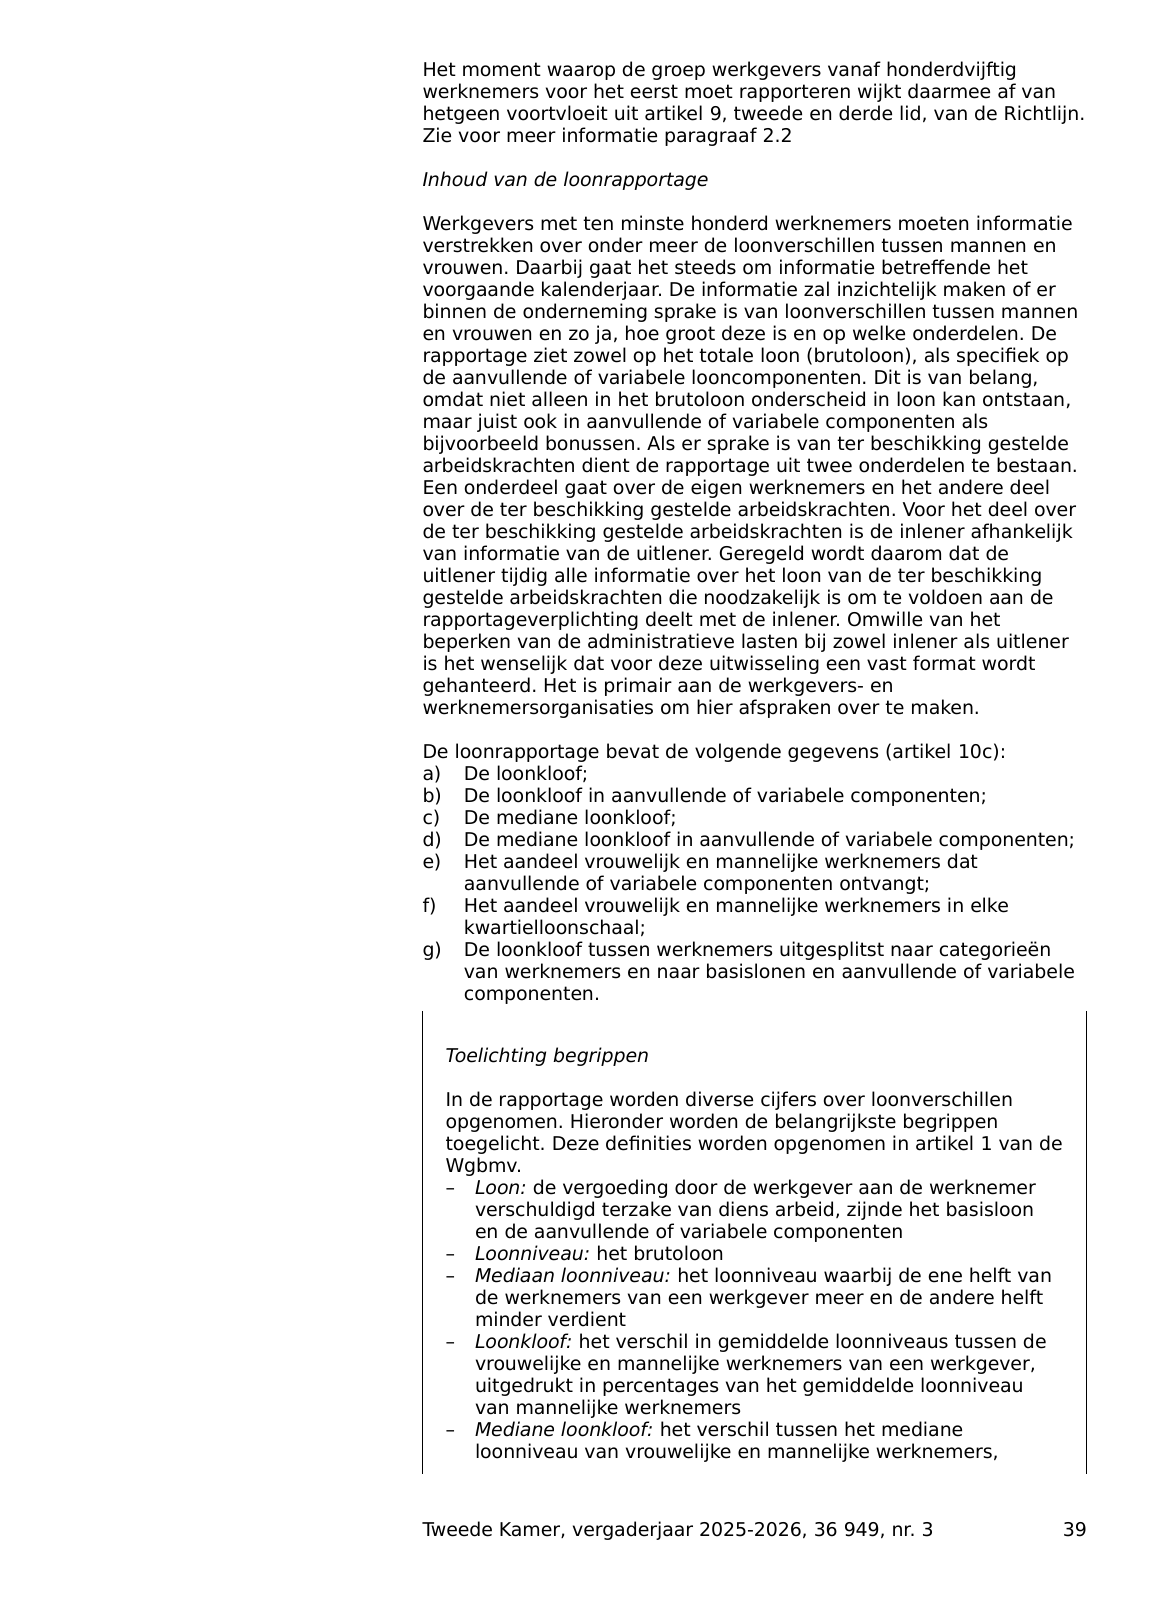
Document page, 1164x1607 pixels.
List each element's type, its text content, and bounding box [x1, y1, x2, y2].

text c) De mediane loonkloof; [422, 807, 1087, 829]
table_header Toelichting begrippen In de rapportage worden diverse cijfers over loonverschillen opgenomen. Hieronder worden de belangrijkste begrippen toegelicht. Deze definities worden opgenomen in artikel 1 van de Wgbmv. – Loon: de vergoeding door de werkgever aan de werknemer verschuldigd terzake van diens arbeid, zijnde het basisloon en de aanvullende of variabele componenten – Loonniveau: het brutoloon – Mediaan loonniveau: het loonniveau waarbij de ene helft van de werknemers van een werkgever meer en de andere helft minder verdient – Loonkloof: het verschil in gemiddelde loonniveaus tussen de vrouwelijke en mannelijke werknemers van een werkgever, uitgedrukt in percentages van het gemiddelde loonniveau van mannelijke werknemers – Mediane loonkloof: het verschil tussen het mediane loonniveau van vrouwelijke en mannelijke werknemers, [423, 1011, 1086, 1474]
text f) Het aandeel vrouwelijk en mannelijke werknemers in elke kwartielloonschaal; [422, 895, 1087, 939]
text De loonrapportage bevat de volgende gegevens (artikel 10c): [422, 741, 1087, 763]
text a) De loonkloof; [422, 763, 1087, 785]
text Werkgevers met ten minste honderd werknemers moeten informatie verstrekken over onder meer de loonverschillen tussen mannen en vrouwen. Daarbij gaat het steeds om informatie betreffende het voorgaande kalenderjaar. De informatie zal inzichtelijk maken of er binnen de onderneming sprake is van loonverschillen tussen mannen en vrouwen en zo ja, hoe groot deze is en op welke onderdelen. De rapportage ziet zowel op het totale loon (brutoloon), als specifiek op de aanvullende of variabele looncomponenten. Dit is van belang, omdat niet alleen in het brutoloon onderscheid in loon kan ontstaan, maar juist ook in aanvullende of variabele componenten als bijvoorbeeld bonussen. Als er sprake is van ter beschikking gestelde arbeidskrachten dient de rapportage uit twee onderdelen te bestaan. Een onderdeel gaat over de eigen werknemers en het andere deel over de ter beschikking gestelde arbeidskrachten. Voor het deel over de ter beschikking gestelde arbeidskrachten is de inlener afhankelijk van informatie van de uitlener. Geregeld wordt daarom dat de uitlener tijdig alle informatie over het loon van de ter beschikking gestelde arbeidskrachten die noodzakelijk is om te voldoen aan de rapportageverplichting deelt met de inlener. Omwille van het beperken van de administratieve lasten bij zowel inlener als uitlener is het wenselijk dat voor deze uitwisseling een vast format wordt gehanteerd. Het is primair aan de werkgevers- en werknemersorganisaties om hier afspraken over te maken. [422, 213, 1087, 719]
text Het moment waarop de groep werkgevers vanaf honderdvijftig werknemers voor het eerst moet rapporteren wijkt daarmee af van hetgeen voortvloeit uit artikel 9, tweede en derde lid, van de Richtlijn. Zie voor meer informatie paragraaf 2.2 [422, 59, 1087, 147]
subtitle Inhoud van de loonrapportage [422, 169, 1087, 191]
text g) De loonkloof tussen werknemers uitgesplitst naar categorieën van werknemers en naar basislonen en aanvullende of variabele componenten. [422, 939, 1087, 1005]
text b) De loonkloof in aanvullende of variabele componenten; [422, 785, 1087, 807]
text d) De mediane loonkloof in aanvullende of variabele componenten; [422, 829, 1087, 851]
text e) Het aandeel vrouwelijk en mannelijke werknemers dat aanvullende of variabele componenten ontvangt; [422, 851, 1087, 895]
